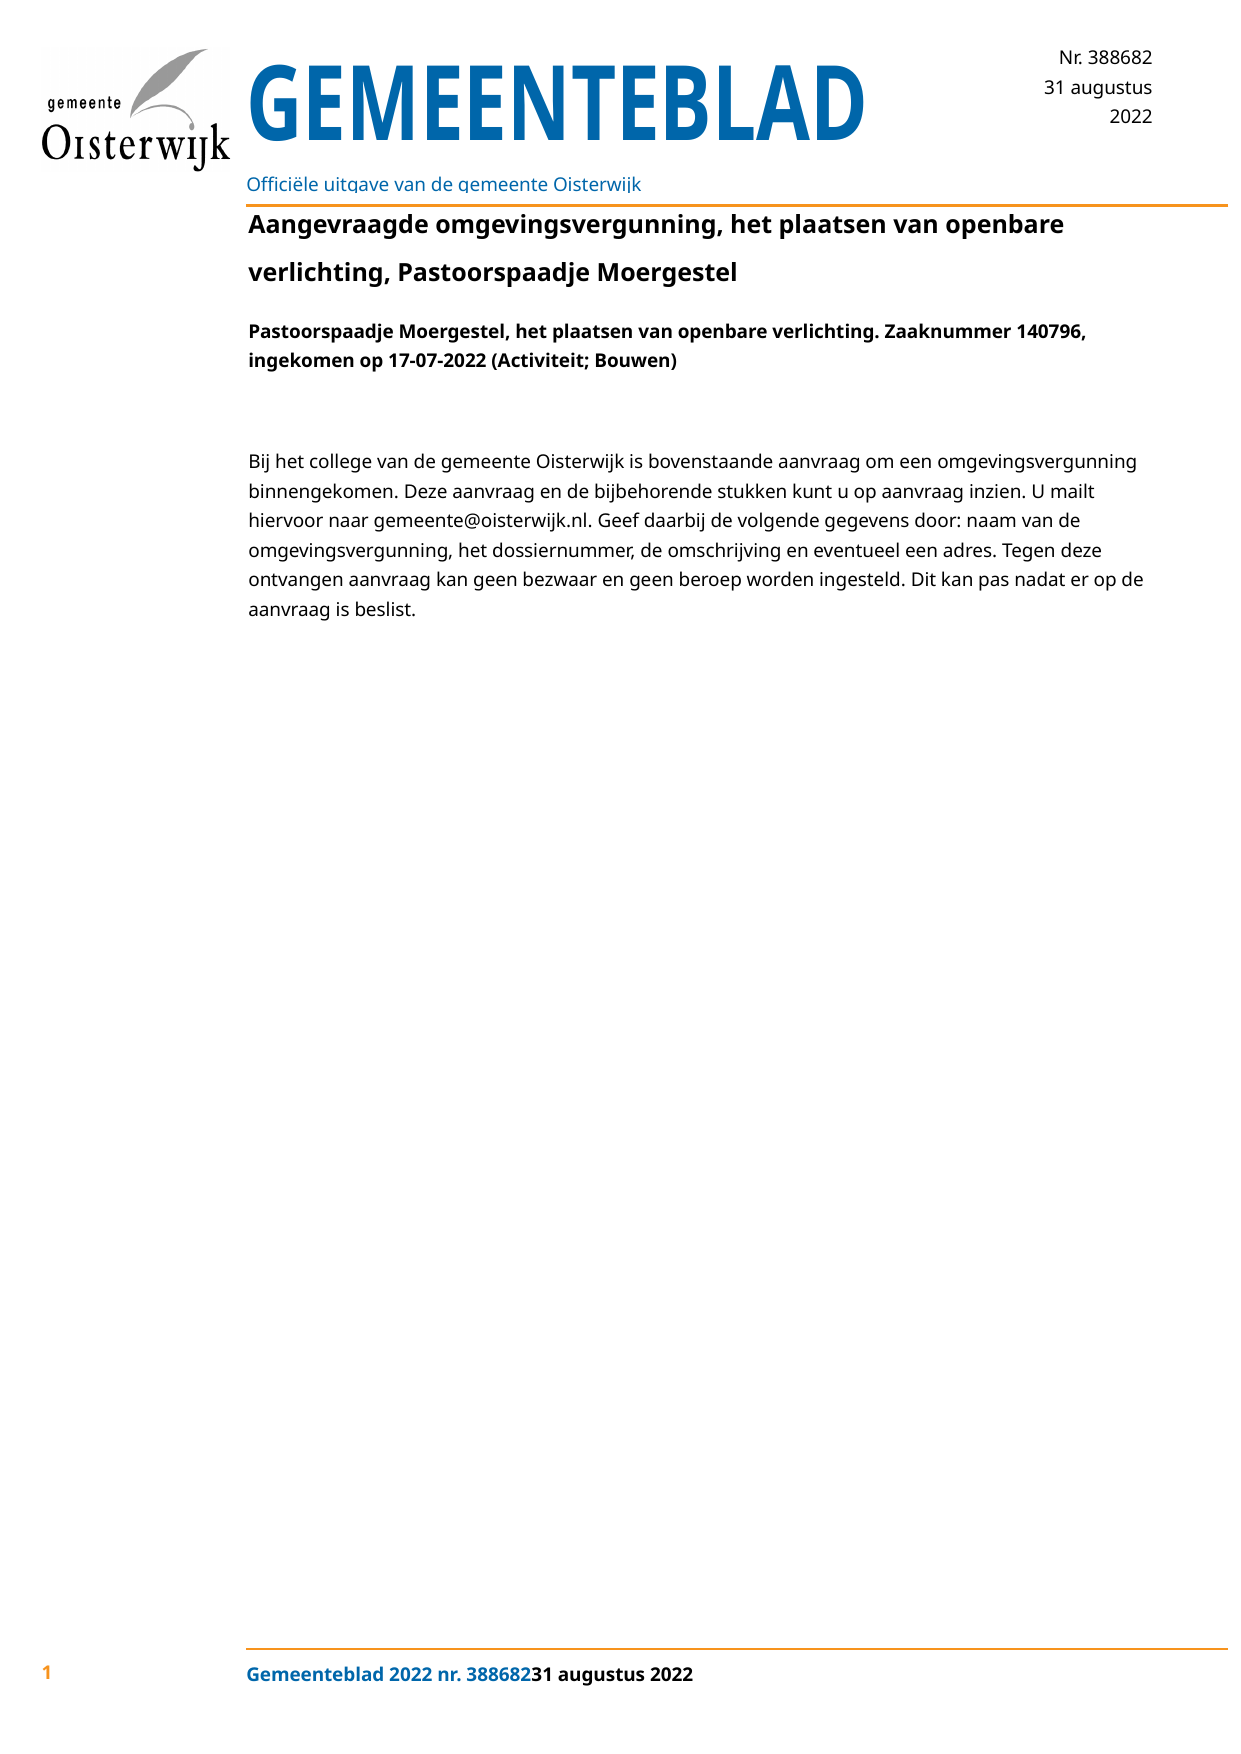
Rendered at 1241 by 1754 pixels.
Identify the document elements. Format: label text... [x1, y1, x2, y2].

text Aangevraagde omgevingsvergunning, het plaatsen van openbare verlichting, Pastoorspaadje Moergestel [248, 207, 1152, 288]
picture [41, 47, 231, 172]
text Bij het college van de gemeente Oisterwijk is bovenstaande aanvraag om een omgevingsvergunning binnengekomen. Deze aanvraag en de bijbehorende stukken kunt u op aanvraag inzien. U mailt hiervoor naar gemeente@oisterwijk.nl. Geef daarbij de volgende gegevens door: naam van de omgevingsvergunning, het dossiernummer, de omschrijving en eventueel een adres. Tegen deze ontvangen aanvraag kan geen bezwaar en geen beroep worden ingesteld. Dit kan pas nadat er op de aanvraag is beslist. [248, 448, 1152, 622]
text Pastoorspaadje Moergestel, het plaatsen van openbare verlichting. Zaaknummer 140796, ingekomen op 17-07-2022 (Activiteit; Bouwen) [248, 318, 1152, 373]
